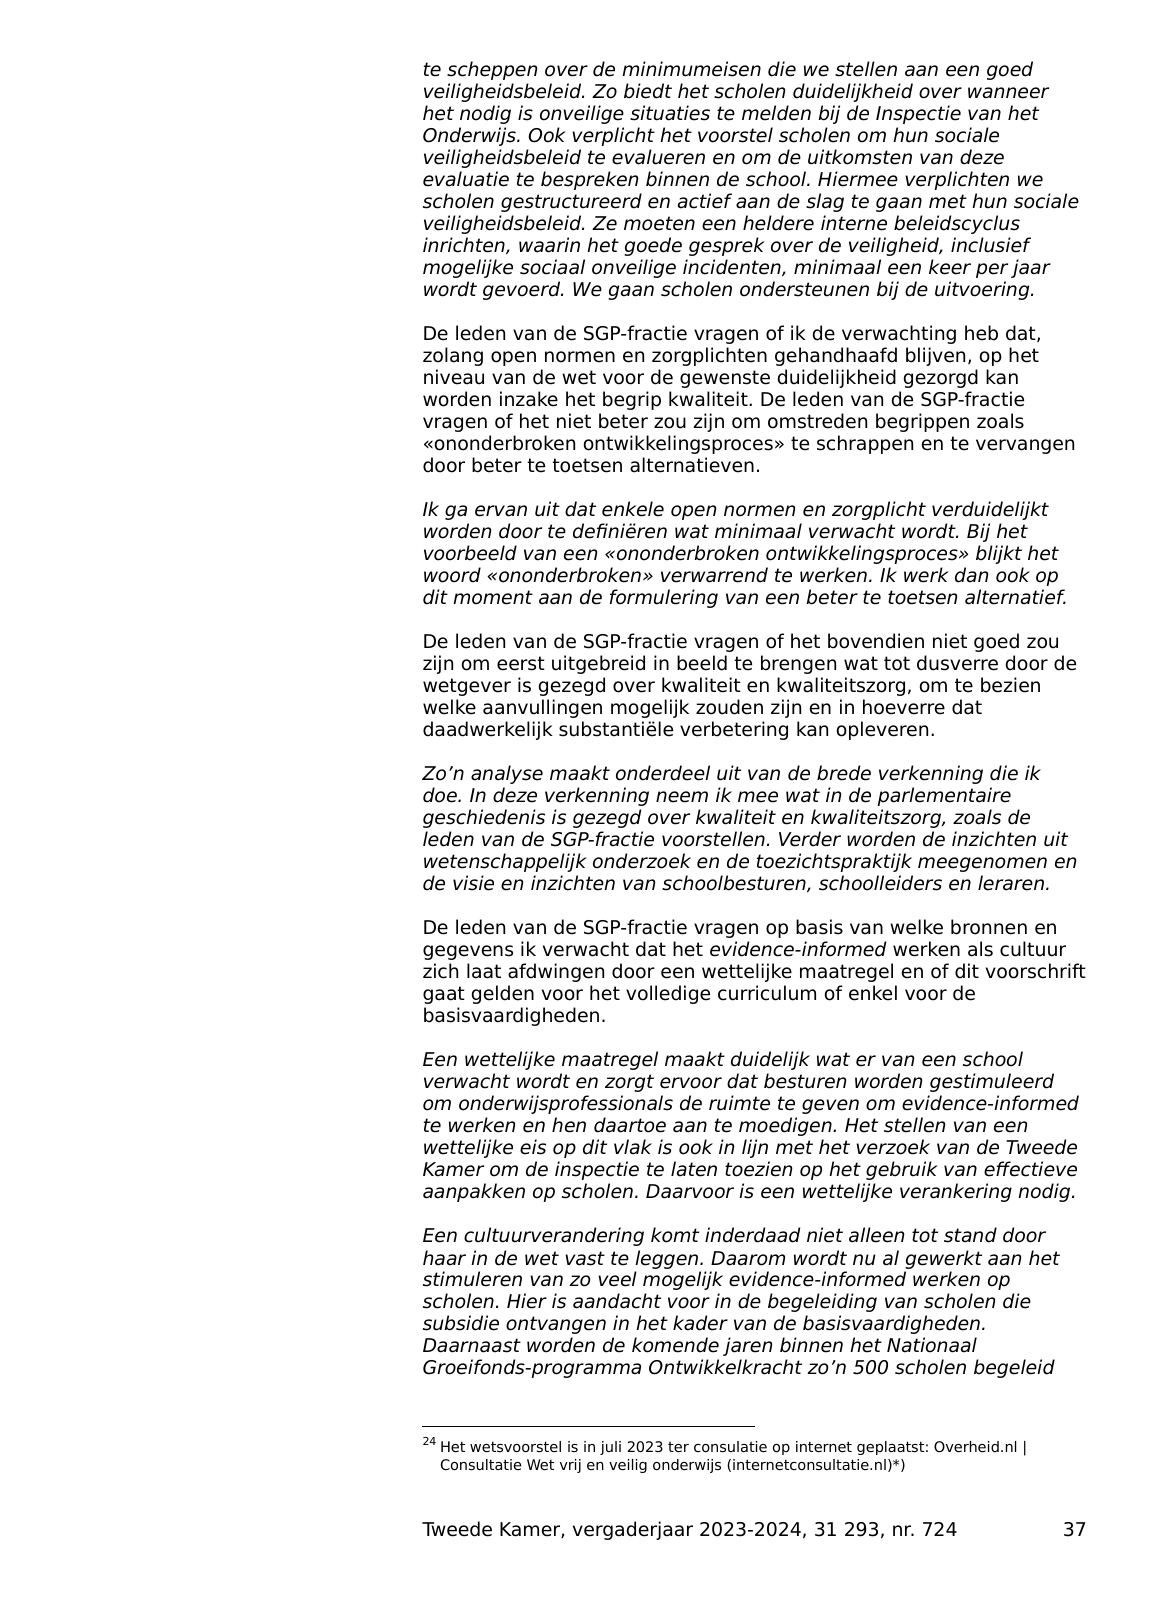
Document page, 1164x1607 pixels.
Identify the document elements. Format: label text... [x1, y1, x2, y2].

text Een wettelijke maatregel maakt duidelijk wat er van een school verwacht wordt en zorgt ervoor dat besturen worden gestimuleerd om onderwijsprofessionals de ruimte te geven om evidence-informed te werken en hen daartoe aan te moedigen. Het stellen van een wettelijke eis op dit vlak is ook in lijn met het verzoek van de Tweede Kamer om de inspectie te laten toezien op het gebruik van effectieve aanpakken op scholen. Daarvoor is een wettelijke verankering nodig. [422, 1049, 1087, 1203]
text De leden van de SGP-fractie vragen of ik de verwachting heb dat, zolang open normen en zorgplichten gehandhaafd blijven, op het niveau van de wet voor de gewenste duidelijkheid gezorgd kan worden inzake het begrip kwaliteit. De leden van de SGP-fractie vragen of het niet beter zou zijn om omstreden begrippen zoals «ononderbroken ontwikkelingsproces» te schrappen en te vervangen door beter te toetsen alternatieven. [422, 323, 1087, 477]
text De leden van de SGP-fractie vragen op basis van welke bronnen en gegevens ik verwacht dat het evidence-informed werken als cultuur zich laat afdwingen door een wettelijke maatregel en of dit voorschrift gaat gelden voor het volledige curriculum of enkel voor de basisvaardigheden. [422, 917, 1087, 1027]
text Ik ga ervan uit dat enkele open normen en zorgplicht verduidelijkt worden door te definiëren wat minimaal verwacht wordt. Bij het voorbeeld van een «ononderbroken ontwikkelingsproces» blijkt het woord «ononderbroken» verwarrend te werken. Ik werk dan ook op dit moment aan de formulering van een beter te toetsen alternatief. [422, 499, 1087, 609]
text Een cultuurverandering komt inderdaad niet alleen tot stand door haar in de wet vast te leggen. Daarom wordt nu al gewerkt aan het stimuleren van zo veel mogelijk evidence-informed werken op scholen. Hier is aandacht voor in de begeleiding van scholen die subsidie ontvangen in het kader van de basisvaardigheden. Daarnaast worden de komende jaren binnen het Nationaal Groeifonds-programma Ontwikkelkracht zo’n 500 scholen begeleid [422, 1225, 1087, 1379]
text Het wetsvoorstel is in juli 2023 ter consulatie op internet geplaatst: Overheid.nl | Consultatie Wet vrij en veilig onderwijs (internetconsultatie.nl)*) [422, 1435, 1087, 1474]
text te scheppen over de minimumeisen die we stellen aan een goed veiligheidsbeleid. Zo biedt het scholen duidelijkheid over wanneer het nodig is onveilige situaties te melden bij de Inspectie van het Onderwijs. Ook verplicht het voorstel scholen om hun sociale veiligheidsbeleid te evalueren en om de uitkomsten van deze evaluatie te bespreken binnen de school. Hiermee verplichten we scholen gestructureerd en actief aan de slag te gaan met hun sociale veiligheidsbeleid. Ze moeten een heldere interne beleidscyclus inrichten, waarin het goede gesprek over de veiligheid, inclusief mogelijke sociaal onveilige incidenten, minimaal een keer per jaar wordt gevoerd. We gaan scholen ondersteunen bij de uitvoering. [422, 59, 1087, 301]
text Zo’n analyse maakt onderdeel uit van de brede verkenning die ik doe. In deze verkenning neem ik mee wat in de parlementaire geschiedenis is gezegd over kwaliteit en kwaliteitszorg, zoals de leden van de SGP-fractie voorstellen. Verder worden de inzichten uit wetenschappelijk onderzoek en de toezichtspraktijk meegenomen en de visie en inzichten van schoolbesturen, schoolleiders en leraren. [422, 763, 1087, 895]
text De leden van de SGP-fractie vragen of het bovendien niet goed zou zijn om eerst uitgebreid in beeld te brengen wat tot dusverre door de wetgever is gezegd over kwaliteit en kwaliteitszorg, om te bezien welke aanvullingen mogelijk zouden zijn en in hoeverre dat daadwerkelijk substantiële verbetering kan opleveren. [422, 631, 1087, 741]
